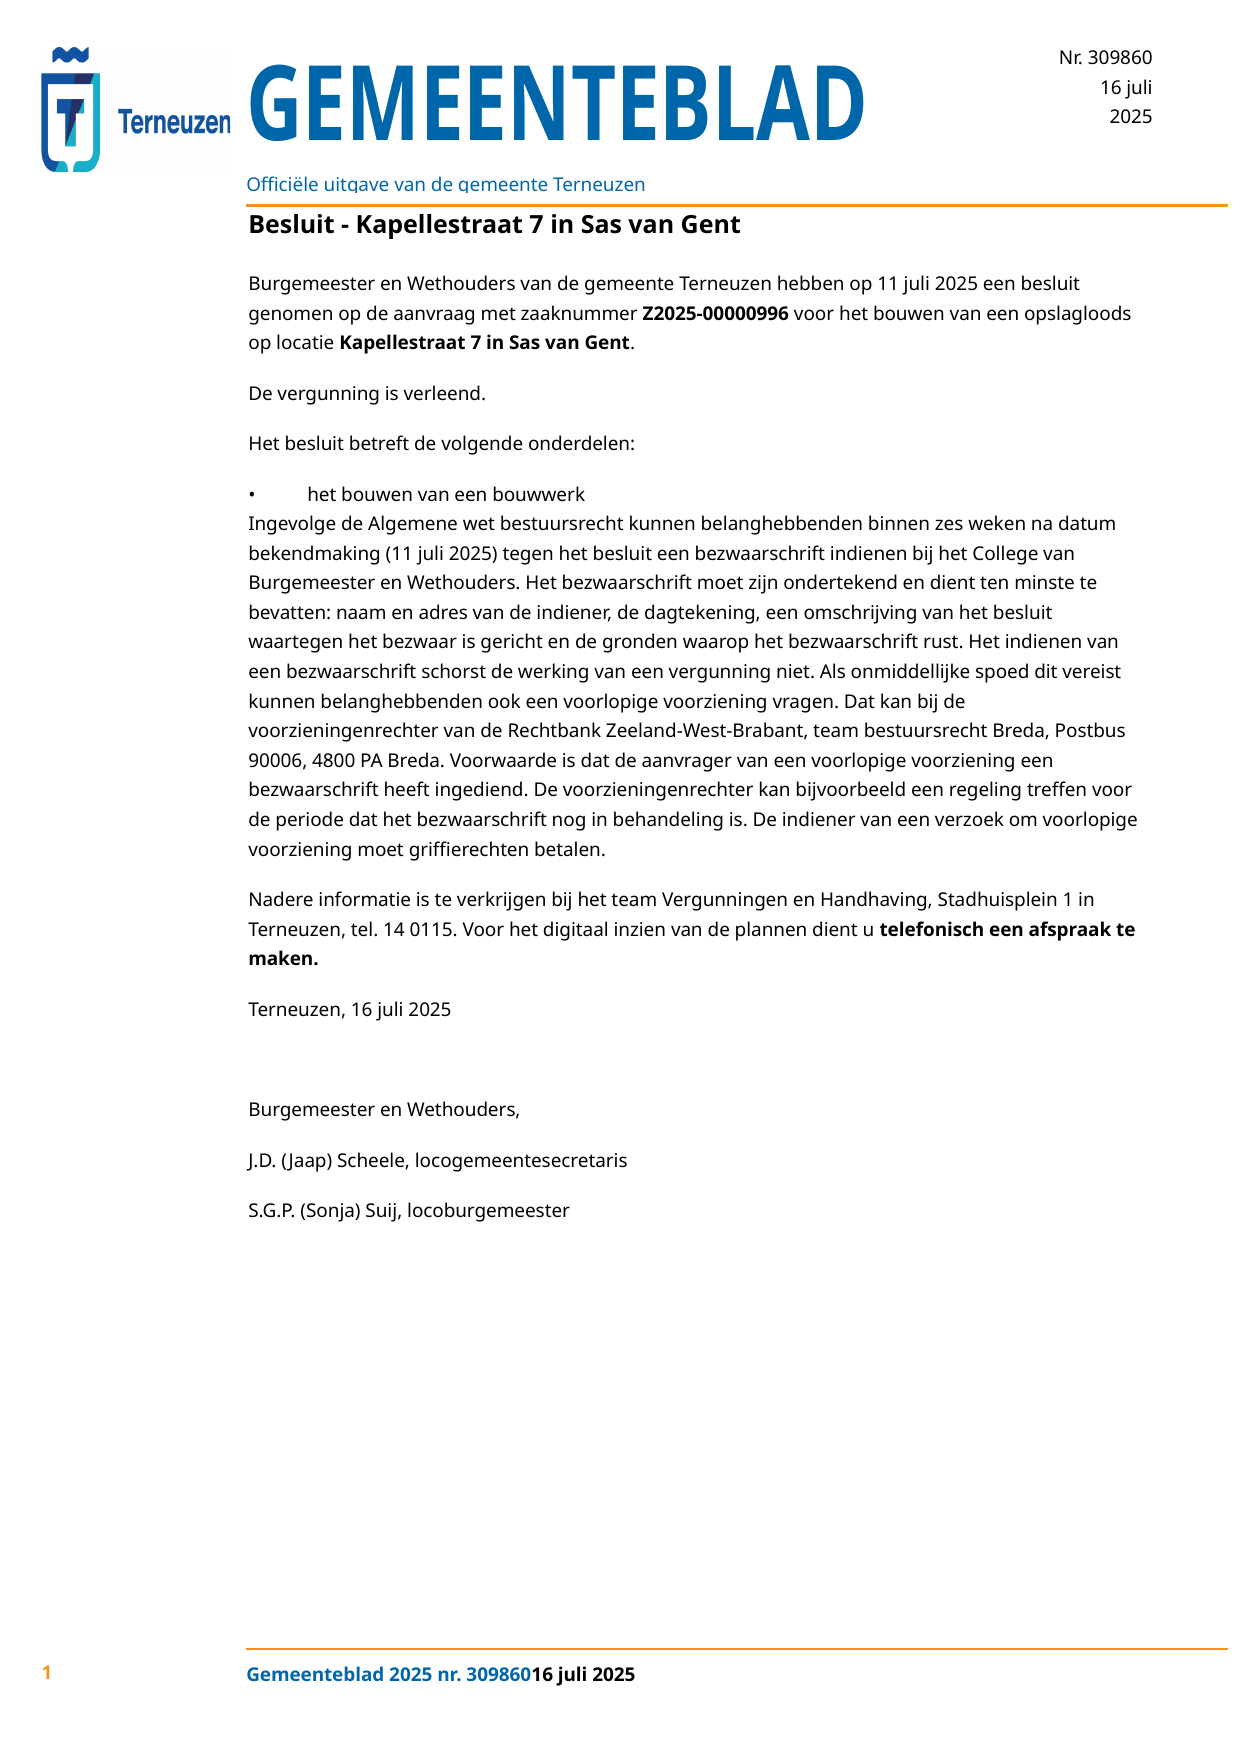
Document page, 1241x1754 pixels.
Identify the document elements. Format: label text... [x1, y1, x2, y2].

text Terneuzen, 16 juli 2025 [248, 996, 1152, 1021]
text Burgemeester en Wethouders van de gemeente Terneuzen hebben op 11 juli 2025 een besluit genomen op de aanvraag met zaaknummer Z2025-00000996 voor het bouwen van een opslagloods op locatie Kapellestraat 7 in Sas van Gent. [248, 270, 1152, 355]
text Nadere informatie is te verkrijgen bij het team Vergunningen en Handhaving, Stadhuisplein 1 in Terneuzen, tel. 14 0115. Voor het digitaal inzien van de plannen dient u telefonisch een afspraak te maken. [248, 886, 1152, 971]
text S.G.P. (Sonja) Suij, locoburgemeester [248, 1197, 1152, 1223]
picture [41, 47, 231, 172]
text De vergunning is verleend. [248, 380, 1152, 406]
text Het besluit betreft de volgende onderdelen: [248, 430, 1152, 456]
text J.D. (Jaap) Scheele, locogemeentesecretaris [248, 1147, 1152, 1173]
text Besluit - Kapellestraat 7 in Sas van Gent [248, 207, 1152, 241]
text Ingevolge de Algemene wet bestuursrecht kunnen belanghebbenden binnen zes weken na datum bekendmaking (11 juli 2025) tegen het besluit een bezwaarschrift indienen bij het College van Burgemeester en Wethouders. Het bezwaarschrift moet zijn ondertekend en dient ten minste te bevatten: naam en adres van de indiener, de dagtekening, een omschrijving van het besluit waartegen het bezwaar is gericht en de gronden waarop het bezwaarschrift rust. Het indienen van een bezwaarschrift schorst de werking van een vergunning niet. Als onmiddellijke spoed dit vereist kunnen belanghebbenden ook een voorlopige voorziening vragen. Dat kan bij de voorzieningenrechter van de Rechtbank Zeeland-West-Brabant, team bestuursrecht Breda, Postbus 90006, 4800 PA Breda. Voorwaarde is dat de aanvrager van een voorlopige voorziening een bezwaarschrift heeft ingediend. De voorzieningenrechter kan bijvoorbeeld een regeling treffen voor de periode dat het bezwaarschrift nog in behandeling is. De indiener van een verzoek om voorlopige voorziening moet griffierechten betalen. [248, 510, 1152, 861]
list het bouwen van een bouwwerk [248, 481, 1152, 506]
text Burgemeester en Wethouders, [248, 1097, 1152, 1122]
